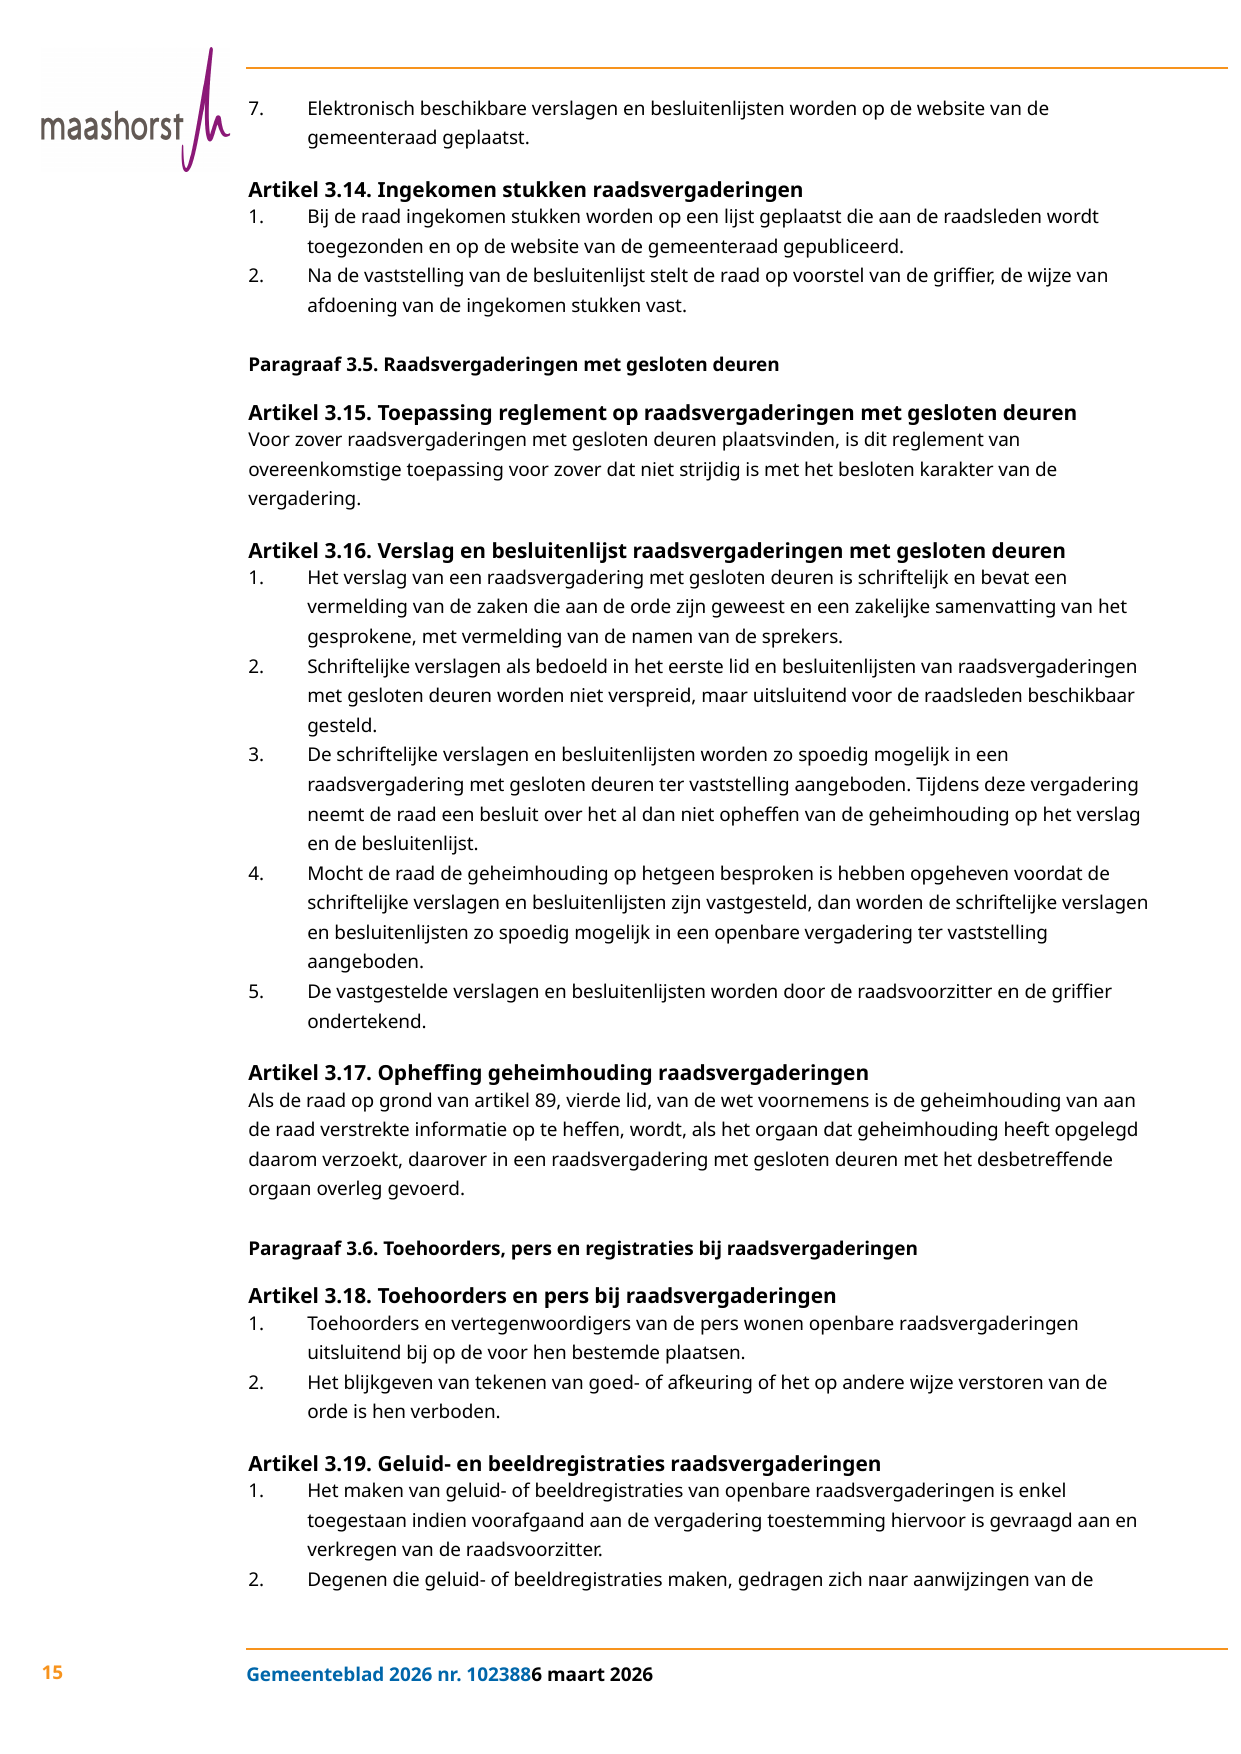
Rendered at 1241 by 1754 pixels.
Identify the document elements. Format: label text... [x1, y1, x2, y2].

text Artikel 3.16. Verslag en besluitenlijst raadsvergaderingen met gesloten deuren [248, 536, 1152, 564]
picture [41, 47, 231, 172]
list Het blijkgeven van tekenen van goed- of afkeuring of het op andere wijze verstoren van de orde is hen verboden. [248, 1369, 1152, 1424]
text Paragraaf 3.6. Toehoorders, pers en registraties bij raadsvergaderingen [248, 1235, 1152, 1260]
text Voor zover raadsvergaderingen met gesloten deuren plaatsvinden, is dit reglement van overeenkomstige toepassing voor zover dat niet strijdig is met het besloten karakter van de vergadering. [248, 426, 1152, 511]
list Het maken van geluid- of beeldregistraties van openbare raadsvergaderingen is enkel toegestaan indien voorafgaand aan de vergadering toestemming hiervoor is gevraagd aan en verkregen van de raadsvoorzitter. [248, 1477, 1152, 1562]
list Toehoorders en vertegenwoordigers van de pers wonen openbare raadsvergaderingen uitsluitend bij op de voor hen bestemde plaatsen. [248, 1310, 1152, 1365]
list Degenen die geluid- of beeldregistraties maken, gedragen zich naar aanwijzingen van de [248, 1566, 1152, 1592]
list Het verslag van een raadsvergadering met gesloten deuren is schriftelijk en bevat een vermelding van de zaken die aan de orde zijn geweest en een zakelijke samenvatting van het gesprokene, met vermelding van de namen van de sprekers. [248, 564, 1152, 649]
text Artikel 3.19. Geluid- en beeldregistraties raadsvergaderingen [248, 1449, 1152, 1477]
text Artikel 3.17. Opheffing geheimhouding raadsvergaderingen [248, 1058, 1152, 1087]
text Paragraaf 3.5. Raadsvergaderingen met gesloten deuren [248, 351, 1152, 377]
text Artikel 3.15. Toepassing reglement op raadsvergaderingen met gesloten deuren [248, 398, 1152, 426]
list Bij de raad ingekomen stukken worden op een lijst geplaatst die aan de raadsleden wordt toegezonden en op de website van de gemeenteraad gepubliceerd. [248, 203, 1152, 258]
list Schriftelijke verslagen als bedoeld in het eerste lid en besluitenlijsten van raadsvergaderingen met gesloten deuren worden niet verspreid, maar uitsluitend voor de raadsleden beschikbaar gesteld. [248, 653, 1152, 738]
list Mocht de raad de geheimhouding op hetgeen besproken is hebben opgeheven voordat de schriftelijke verslagen en besluitenlijsten zijn vastgesteld, dan worden de schriftelijke verslagen en besluitenlijsten zo spoedig mogelijk in een openbare vergadering ter vaststelling aangeboden. [248, 860, 1152, 974]
list De schriftelijke verslagen en besluitenlijsten worden zo spoedig mogelijk in een raadsvergadering met gesloten deuren ter vaststelling aangeboden. Tijdens deze vergadering neemt de raad een besluit over het al dan niet opheffen van de geheimhouding op het verslag en de besluitenlijst. [248, 742, 1152, 856]
text Artikel 3.14. Ingekomen stukken raadsvergaderingen [248, 175, 1152, 203]
text Als de raad op grond van artikel 89, vierde lid, van de wet voornemens is de geheimhouding van aan de raad verstrekte informatie op te heffen, wordt, als het orgaan dat geheimhouding heeft opgelegd daarom verzoekt, daarover in een raadsvergadering met gesloten deuren met het desbetreffende orgaan overleg gevoerd. [248, 1087, 1152, 1201]
text Artikel 3.18. Toehoorders en pers bij raadsvergaderingen [248, 1281, 1152, 1310]
list De vastgestelde verslagen en besluitenlijsten worden door de raadsvoorzitter en de griffier ondertekend. [248, 978, 1152, 1034]
list Elektronisch beschikbare verslagen en besluitenlijsten worden op de website van de gemeenteraad geplaatst. [248, 95, 1152, 150]
list Na de vaststelling van de besluitenlijst stelt de raad op voorstel van de griffier, de wijze van afdoening van de ingekomen stukken vast. [248, 262, 1152, 318]
